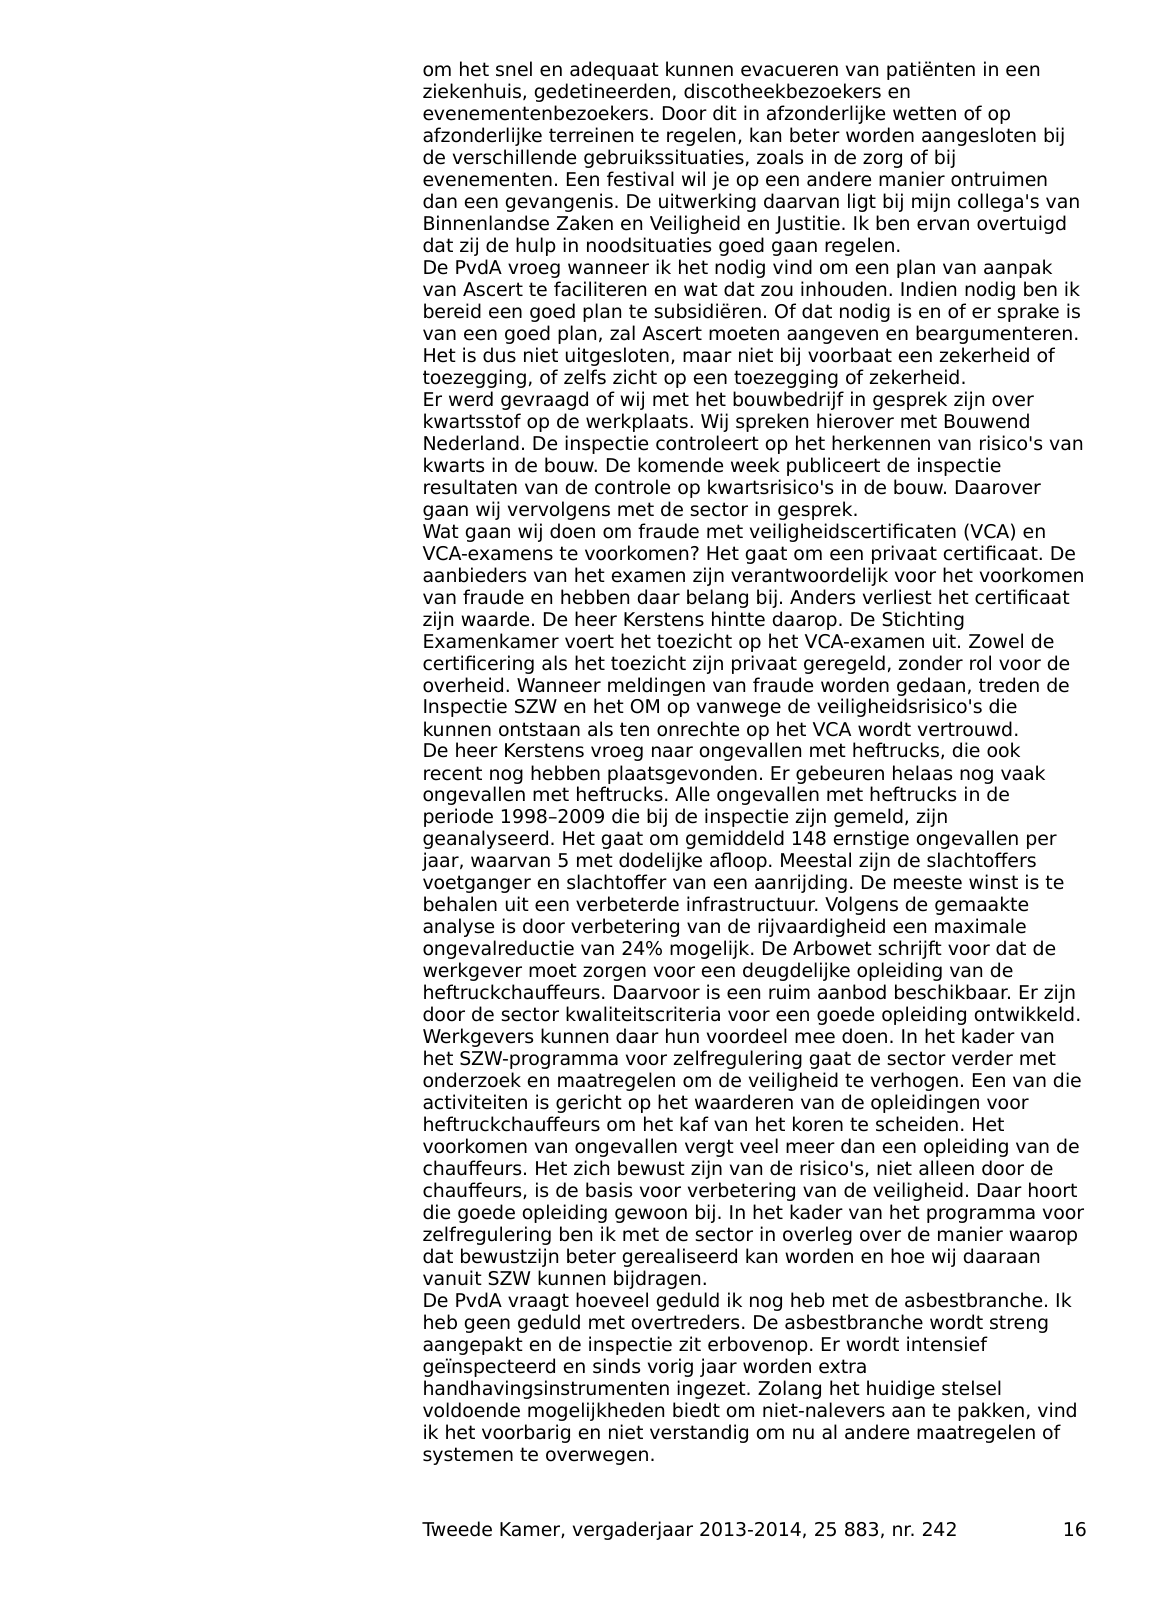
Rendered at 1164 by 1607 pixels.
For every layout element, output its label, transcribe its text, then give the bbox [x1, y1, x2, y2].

text De heer Kerstens vroeg naar ongevallen met heftrucks, die ook recent nog hebben plaatsgevonden. Er gebeuren helaas nog vaak ongevallen met heftrucks. Alle ongevallen met heftrucks in de periode 1998–2009 die bij de inspectie zijn gemeld, zijn geanalyseerd. Het gaat om gemiddeld 148 ernstige ongevallen per jaar, waarvan 5 met dodelijke afloop. Meestal zijn de slachtoffers voetganger en slachtoffer van een aanrijding. De meeste winst is te behalen uit een verbeterde infrastructuur. Volgens de gemaakte analyse is door verbetering van de rijvaardigheid een maximale ongevalreductie van 24% mogelijk. De Arbowet schrijft voor dat de werkgever moet zorgen voor een deugdelijke opleiding van de heftruckchauffeurs. Daarvoor is een ruim aanbod beschikbaar. Er zijn door de sector kwaliteitscriteria voor een goede opleiding ontwikkeld. Werkgevers kunnen daar hun voordeel mee doen. In het kader van het SZW-programma voor zelfregulering gaat de sector verder met onderzoek en maatregelen om de veiligheid te verhogen. Een van die activiteiten is gericht op het waarderen van de opleidingen voor heftruckchauffeurs om het kaf van het koren te scheiden. Het voorkomen van ongevallen vergt veel meer dan een opleiding van de chauffeurs. Het zich bewust zijn van de risico's, niet alleen door de chauffeurs, is de basis voor verbetering van de veiligheid. Daar hoort die goede opleiding gewoon bij. In het kader van het programma voor zelfregulering ben ik met de sector in overleg over de manier waarop dat bewustzijn beter gerealiseerd kan worden en hoe wij daaraan vanuit SZW kunnen bijdragen. [422, 740, 1087, 1290]
text De PvdA vroeg wanneer ik het nodig vind om een plan van aanpak van Ascert te faciliteren en wat dat zou inhouden. Indien nodig ben ik bereid een goed plan te subsidiëren. Of dat nodig is en of er sprake is van een goed plan, zal Ascert moeten aangeven en beargumenteren. Het is dus niet uitgesloten, maar niet bij voorbaat een zekerheid of toezegging, of zelfs zicht op een toezegging of zekerheid. [422, 257, 1087, 389]
text Wat gaan wij doen om fraude met veiligheidscertificaten (VCA) en VCA-examens te voorkomen? Het gaat om een privaat certificaat. De aanbieders van het examen zijn verantwoordelijk voor het voorkomen van fraude en hebben daar belang bij. Anders verliest het certificaat zijn waarde. De heer Kerstens hintte daarop. De Stichting Examenkamer voert het toezicht op het VCA-examen uit. Zowel de certificering als het toezicht zijn privaat geregeld, zonder rol voor de overheid. Wanneer meldingen van fraude worden gedaan, treden de Inspectie SZW en het OM op vanwege de veiligheidsrisico's die kunnen ontstaan als ten onrechte op het VCA wordt vertrouwd. [422, 521, 1087, 740]
text Er werd gevraagd of wij met het bouwbedrijf in gesprek zijn over kwartsstof op de werkplaats. Wij spreken hierover met Bouwend Nederland. De inspectie controleert op het herkennen van risico's van kwarts in de bouw. De komende week publiceert de inspectie resultaten van de controle op kwartsrisico's in de bouw. Daarover gaan wij vervolgens met de sector in gesprek. [422, 389, 1087, 521]
text De PvdA vraagt hoeveel geduld ik nog heb met de asbestbranche. Ik heb geen geduld met overtreders. De asbestbranche wordt streng aangepakt en de inspectie zit erbovenop. Er wordt intensief geïnspecteerd en sinds vorig jaar worden extra handhavingsinstrumenten ingezet. Zolang het huidige stelsel voldoende mogelijkheden biedt om niet-nalevers aan te pakken, vind ik het voorbarig en niet verstandig om nu al andere maatregelen of systemen te overwegen. [422, 1290, 1087, 1466]
text om het snel en adequaat kunnen evacueren van patiënten in een ziekenhuis, gedetineerden, discotheekbezoekers en evenementenbezoekers. Door dit in afzonderlijke wetten of op afzonderlijke terreinen te regelen, kan beter worden aangesloten bij de verschillende gebruikssituaties, zoals in de zorg of bij evenementen. Een festival wil je op een andere manier ontruimen dan een gevangenis. De uitwerking daarvan ligt bij mijn collega's van Binnenlandse Zaken en Veiligheid en Justitie. Ik ben ervan overtuigd dat zij de hulp in noodsituaties goed gaan regelen. [422, 59, 1087, 257]
